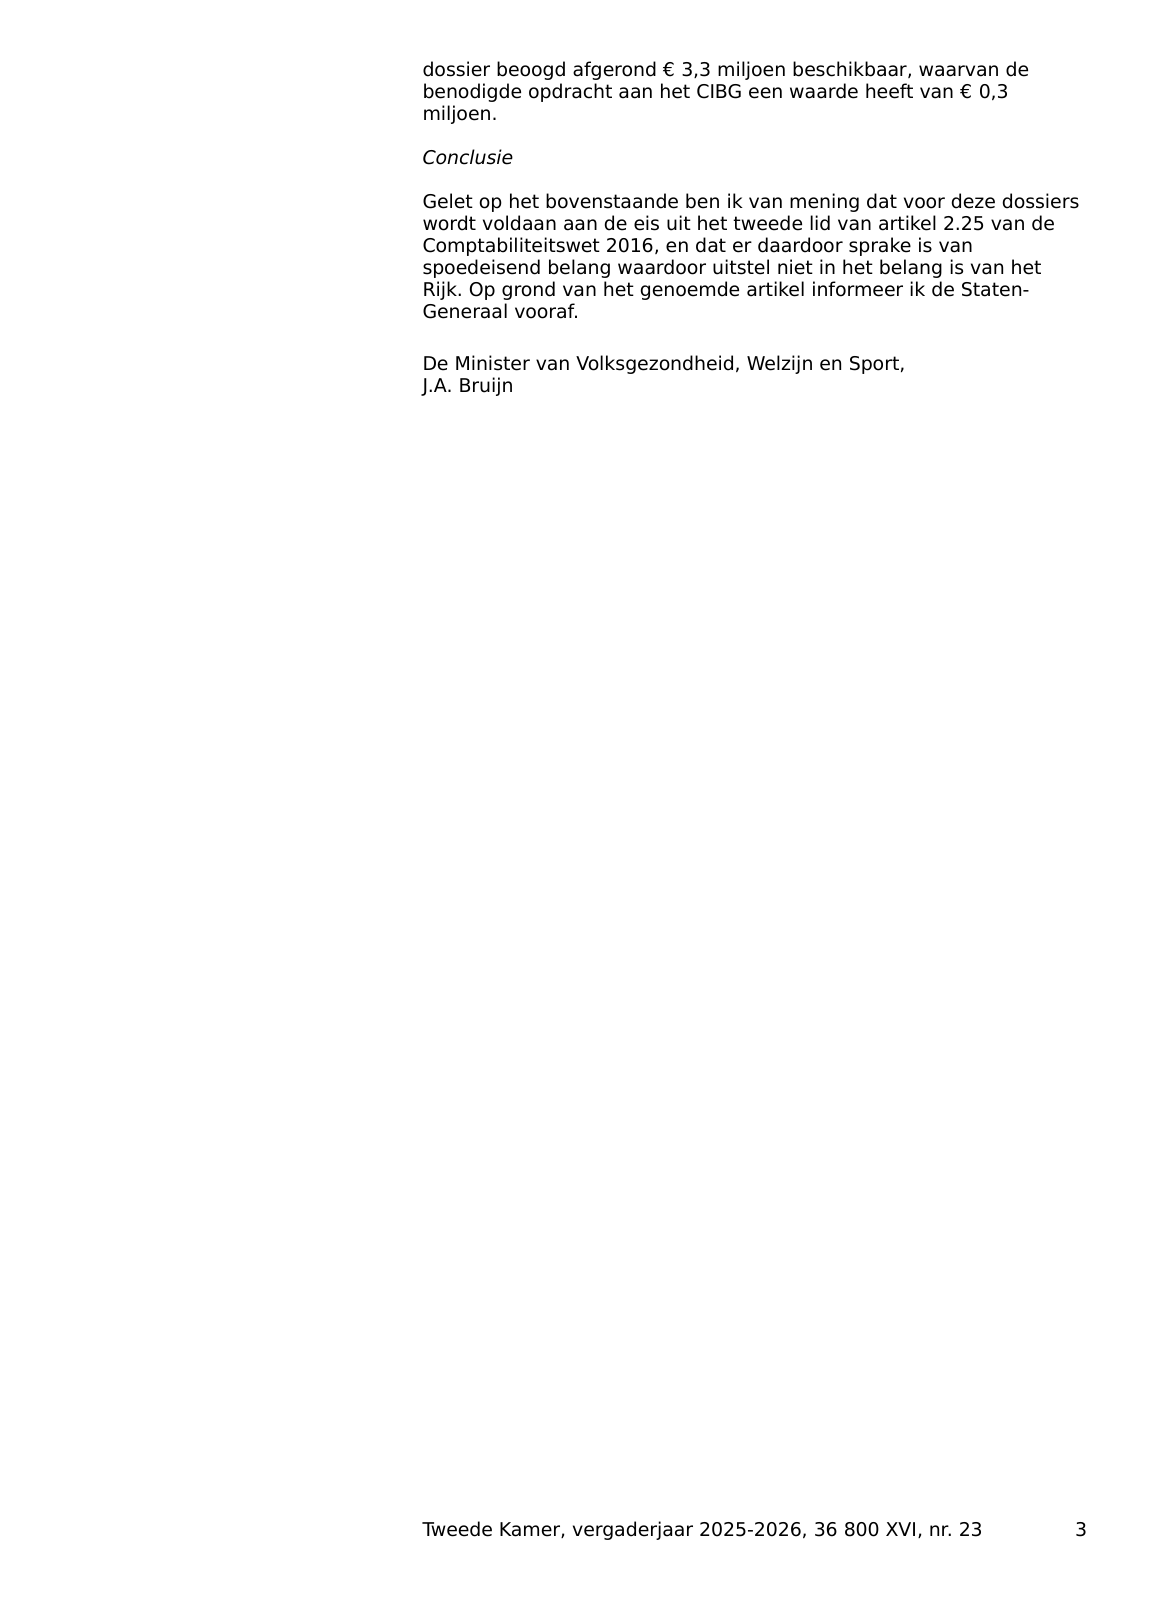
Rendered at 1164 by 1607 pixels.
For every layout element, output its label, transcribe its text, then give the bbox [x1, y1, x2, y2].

text dossier beoogd afgerond € 3,3 miljoen beschikbaar, waarvan de benodigde opdracht aan het CIBG een waarde heeft van € 0,3 miljoen. [422, 59, 1087, 125]
subtitle Conclusie [422, 147, 1087, 169]
text De Minister van Volksgezondheid, Welzijn en Sport, J.A. Bruijn [422, 353, 1087, 397]
text Gelet op het bovenstaande ben ik van mening dat voor deze dossiers wordt voldaan aan de eis uit het tweede lid van artikel 2.25 van de Comptabiliteitswet 2016, en dat er daardoor sprake is van spoedeisend belang waardoor uitstel niet in het belang is van het Rijk. Op grond van het genoemde artikel informeer ik de Staten-Generaal vooraf. [422, 191, 1087, 323]
